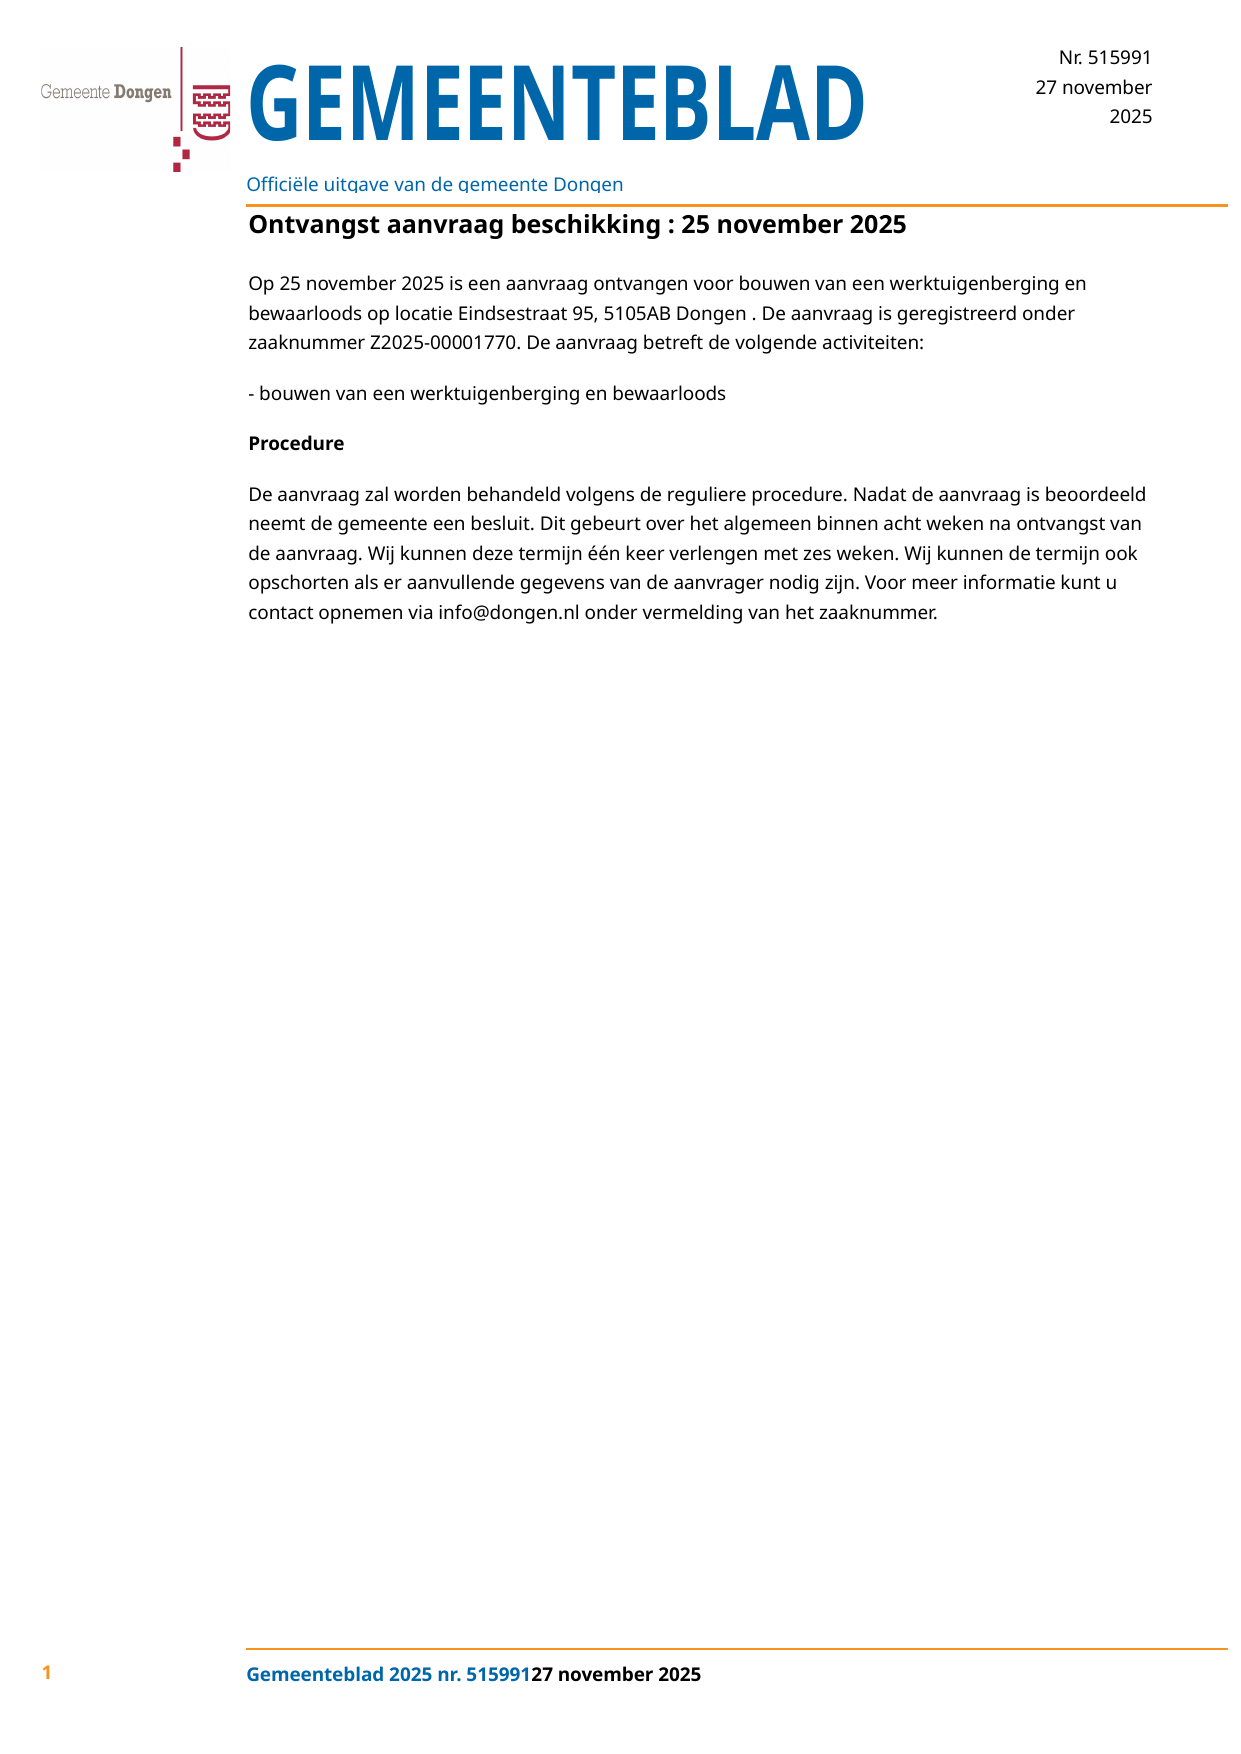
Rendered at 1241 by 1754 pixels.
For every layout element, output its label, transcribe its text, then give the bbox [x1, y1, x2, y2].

text De aanvraag zal worden behandeld volgens de reguliere procedure. Nadat de aanvraag is beoordeeld neemt de gemeente een besluit. Dit gebeurt over het algemeen binnen acht weken na ontvangst van de aanvraag. Wij kunnen deze termijn één keer verlengen met zes weken. Wij kunnen de termijn ook opschorten als er aanvullende gegevens van de aanvrager nodig zijn. Voor meer informatie kunt u contact opnemen via info@dongen.nl onder vermelding van het zaaknummer. [248, 481, 1152, 625]
text Procedure [248, 430, 1152, 456]
text Op 25 november 2025 is een aanvraag ontvangen voor bouwen van een werktuigenberging en bewaarloods op locatie Eindsestraat 95, 5105AB Dongen . De aanvraag is geregistreerd onder zaaknummer Z2025-00001770. De aanvraag betreft de volgende activiteiten: [248, 270, 1152, 355]
text - bouwen van een werktuigenberging en bewaarloods [248, 380, 1152, 406]
picture [41, 47, 231, 172]
text Ontvangst aanvraag beschikking : 25 november 2025 [248, 207, 1152, 241]
